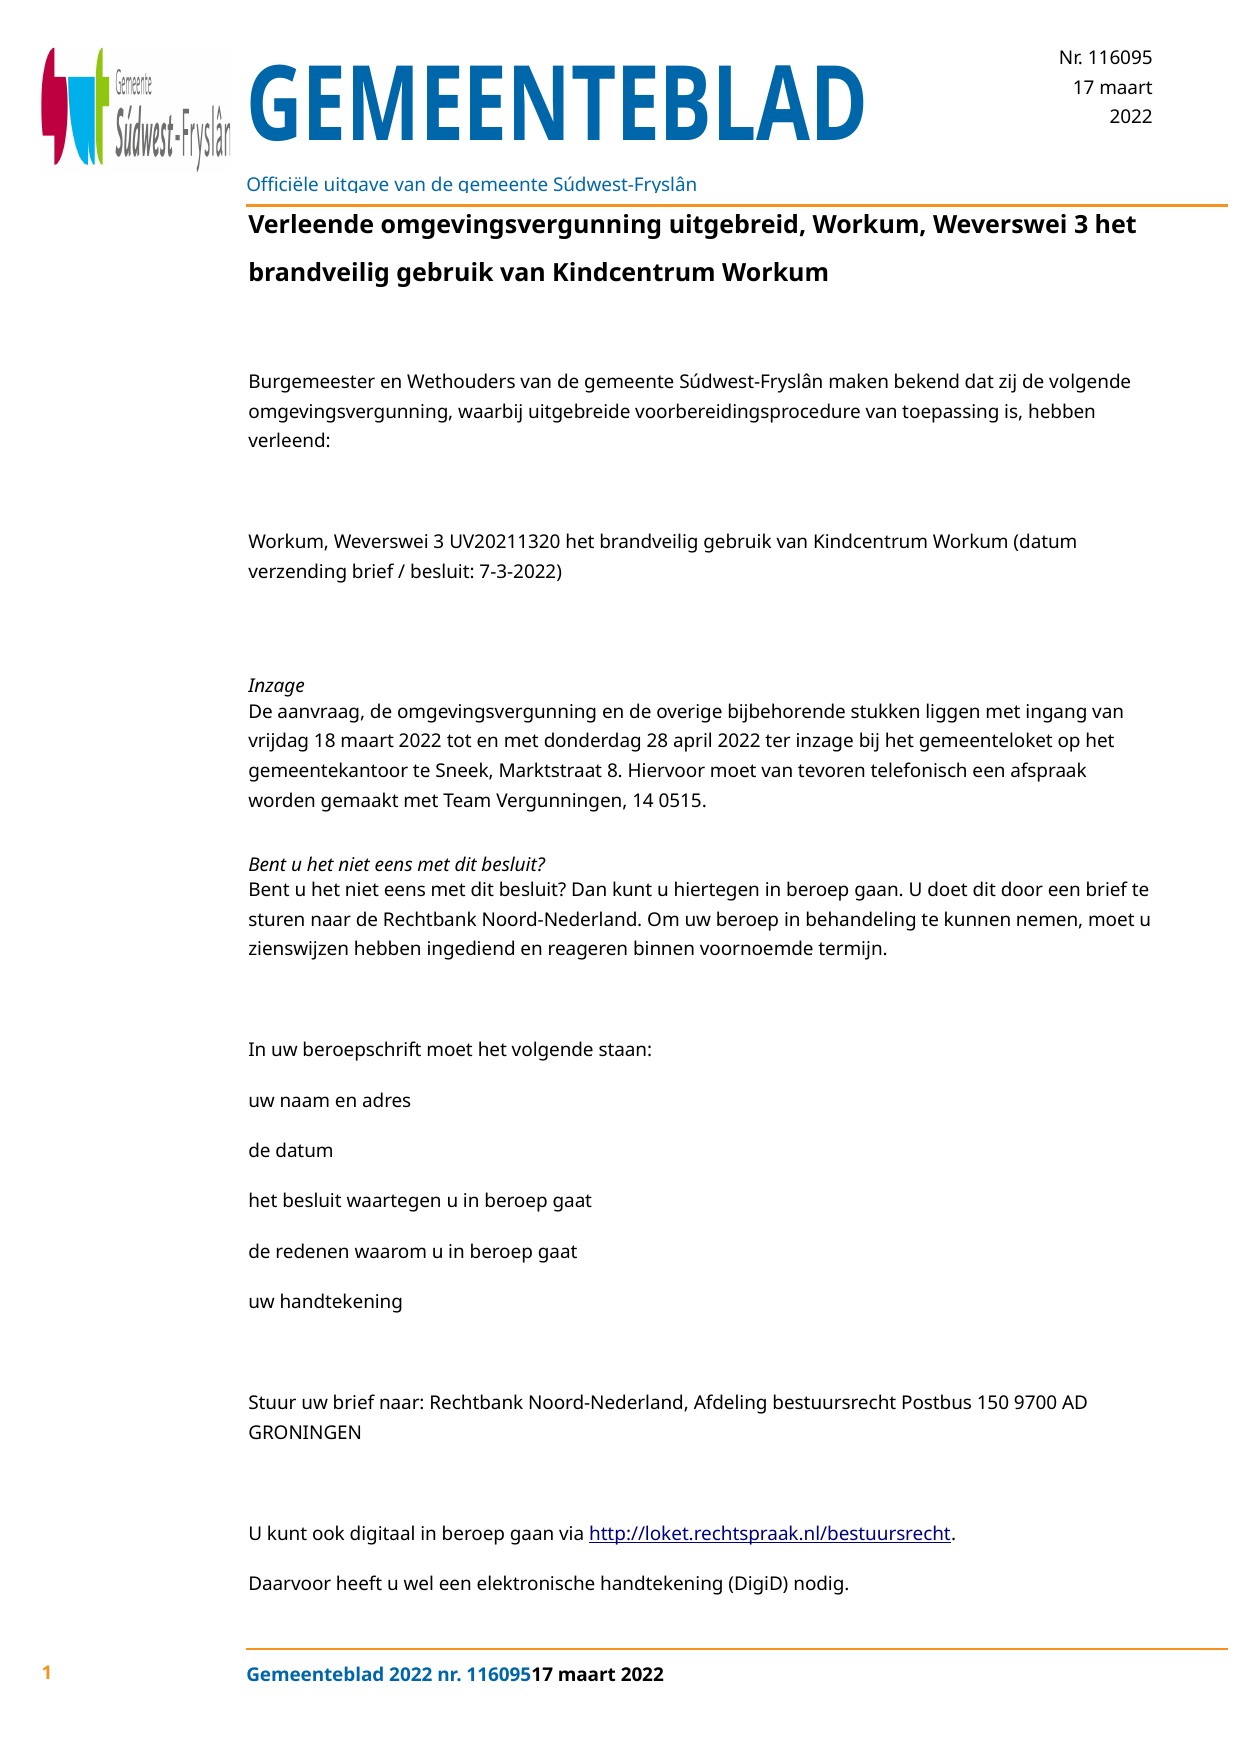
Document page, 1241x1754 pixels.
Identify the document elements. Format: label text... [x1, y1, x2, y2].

text Bent u het niet eens met dit besluit? [248, 851, 1152, 876]
picture [41, 47, 231, 172]
text de redenen waarom u in beroep gaat [248, 1238, 1152, 1264]
text U kunt ook digitaal in beroep gaan via http://loket.rechtspraak.nl/bestuursrecht. [248, 1520, 1152, 1546]
text uw naam en adres [248, 1087, 1152, 1113]
text Inzage [248, 672, 1152, 698]
text Burgemeester en Wethouders van de gemeente Súdwest-Fryslân maken bekend dat zij de volgende omgevingsvergunning, waarbij uitgebreide voorbereidingsprocedure van toepassing is, hebben verleend: [248, 368, 1152, 453]
text In uw beroepschrift moet het volgende staan: [248, 1036, 1152, 1062]
text Workum, Weverswei 3 UV20211320 het brandveilig gebruik van Kindcentrum Workum (datum verzending brief / besluit: 7-3-2022) [248, 528, 1152, 584]
text Stuur uw brief naar: Rechtbank Noord-Nederland, Afdeling bestuursrecht Postbus 150 9700 AD GRONINGEN [248, 1389, 1152, 1445]
text De aanvraag, de omgevingsvergunning en de overige bijbehorende stukken liggen met ingang van vrijdag 18 maart 2022 tot en met donderdag 28 april 2022 ter inzage bij het gemeenteloket op het gemeentekantoor te Sneek, Marktstraat 8. Hiervoor moet van tevoren telefonisch een afspraak worden gemaakt met Team Vergunningen, 14 0515. [248, 698, 1152, 812]
text Daarvoor heeft u wel een elektronische handtekening (DigiD) nodig. [248, 1570, 1152, 1596]
text het besluit waartegen u in beroep gaat [248, 1188, 1152, 1213]
text Bent u het niet eens met dit besluit? Dan kunt u hiertegen in beroep gaan. U doet dit door een brief te sturen naar de Rechtbank Noord-Nederland. Om uw beroep in behandeling te kunnen nemen, moet u zienswijzen hebben ingediend en reageren binnen voornoemde termijn. [248, 876, 1152, 961]
text de datum [248, 1137, 1152, 1163]
text Verleende omgevingsvergunning uitgebreid, Workum, Weverswei 3 het brandveilig gebruik van Kindcentrum Workum [248, 207, 1152, 288]
text uw handtekening [248, 1288, 1152, 1314]
